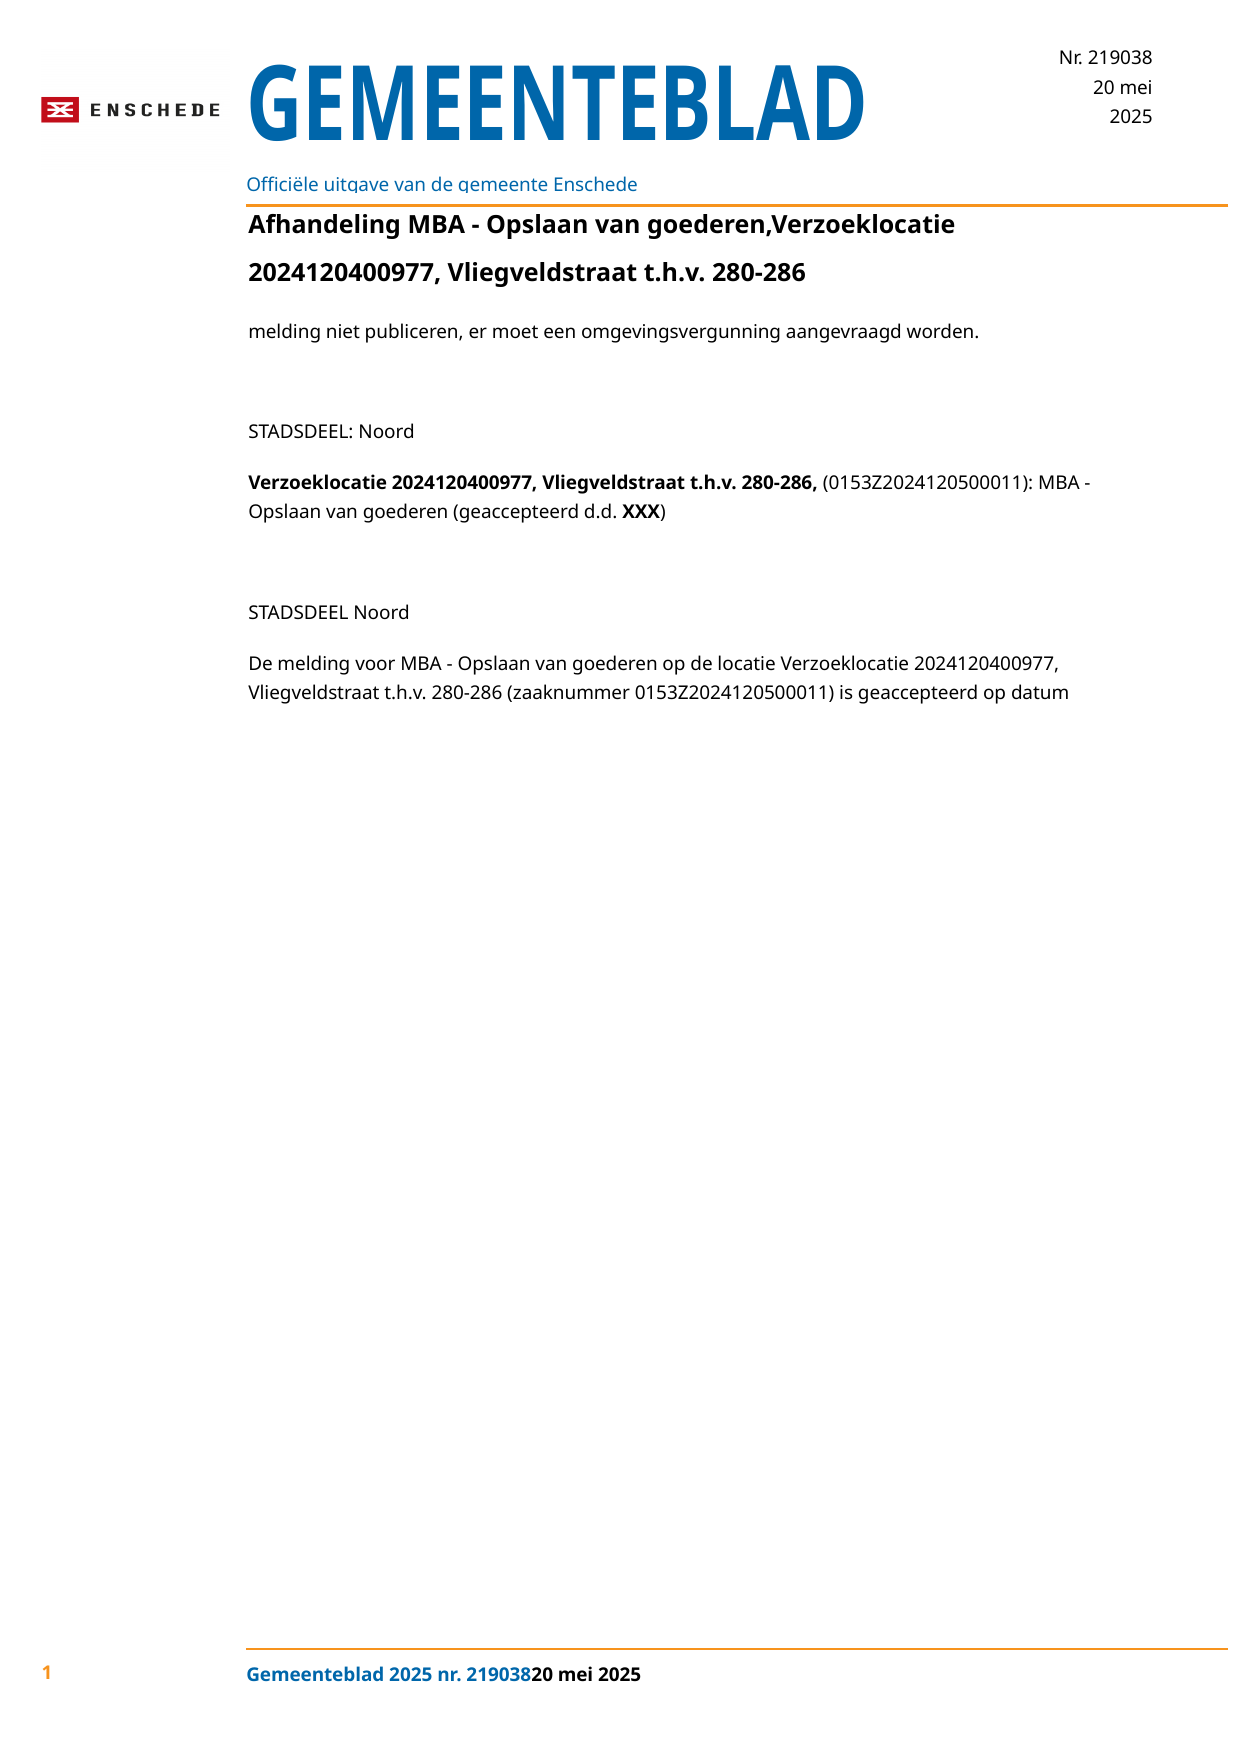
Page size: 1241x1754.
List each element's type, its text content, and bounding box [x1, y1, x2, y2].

text Verzoeklocatie 2024120400977, Vliegveldstraat t.h.v. 280-286, (0153Z2024120500011): MBA - Opslaan van goederen (geaccepteerd d.d. XXX) [248, 469, 1152, 524]
text Afhandeling MBA - Opslaan van goederen,Verzoeklocatie 2024120400977, Vliegveldstraat t.h.v. 280-286 [248, 207, 1152, 288]
text STADSDEEL Noord [248, 599, 1152, 625]
text De melding voor MBA - Opslaan van goederen op de locatie Verzoeklocatie 2024120400977, Vliegveldstraat t.h.v. 280-286 (zaaknummer 0153Z2024120500011) is geaccepteerd op datum [248, 650, 1152, 705]
text STADSDEEL: Noord [248, 419, 1152, 444]
text melding niet publiceren, er moet een omgevingsvergunning aangevraagd worden. [248, 318, 1152, 344]
picture [41, 47, 231, 172]
